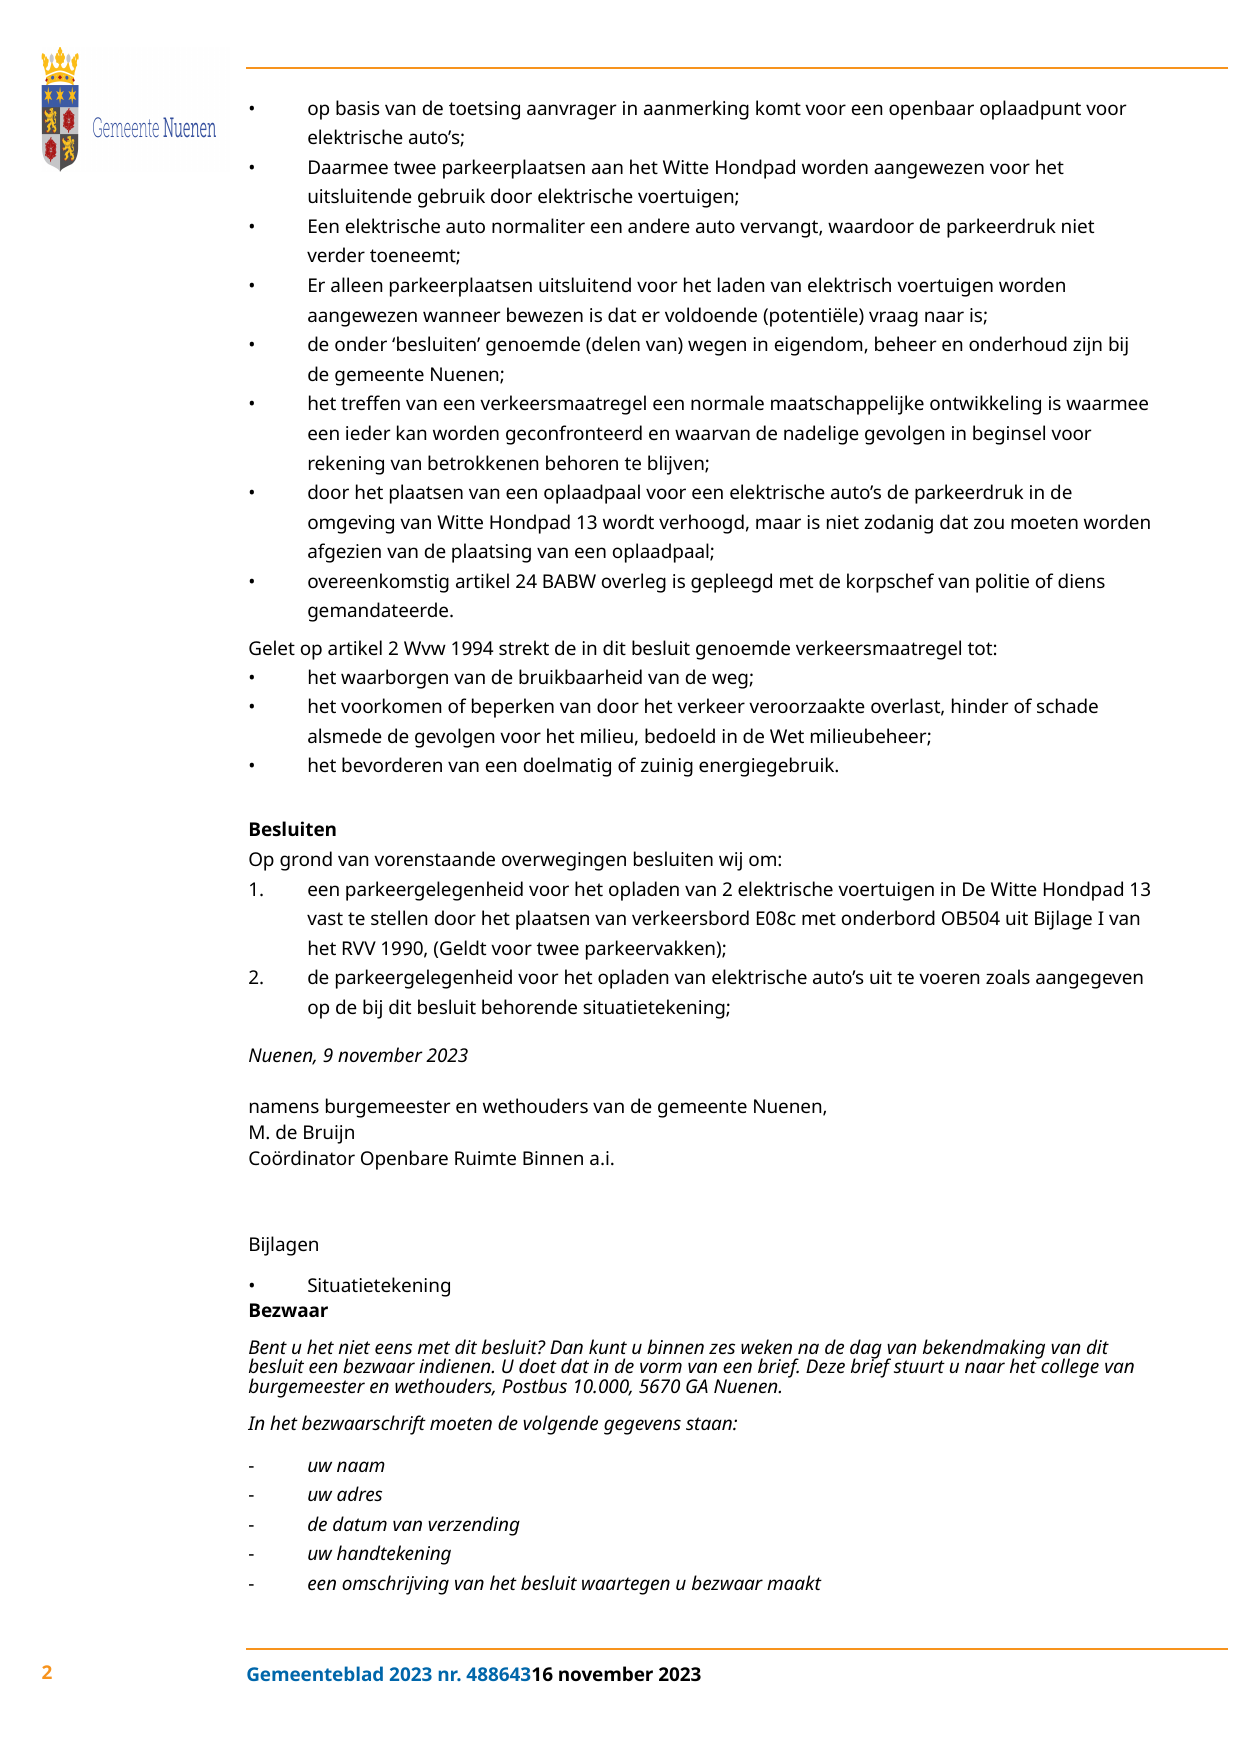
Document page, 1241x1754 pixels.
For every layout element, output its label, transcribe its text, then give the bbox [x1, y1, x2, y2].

list de parkeergelegenheid voor het opladen van elektrische auto’s uit te voeren zoals aangegeven op de bij dit besluit behorende situatietekening; [248, 964, 1152, 1020]
text Coördinator Openbare Ruimte Binnen a.i. [248, 1145, 1152, 1171]
list door het plaatsen van een oplaadpaal voor een elektrische auto’s de parkeerdruk in de omgeving van Witte Hondpad 13 wordt verhoogd, maar is niet zodanig dat zou moeten worden afgezien van de plaatsing van een oplaadpaal; [248, 479, 1152, 564]
list Situatietekening [248, 1273, 1152, 1298]
text namens burgemeester en wethouders van de gemeente Nuenen, [248, 1093, 1152, 1119]
list het waarborgen van de bruikbaarheid van de weg; [248, 664, 1152, 690]
text In het bezwaarschrift moeten de volgende gegevens staan: [248, 1415, 1152, 1434]
list uw naam [248, 1452, 1152, 1477]
text Besluiten [248, 817, 1152, 842]
list Er alleen parkeerplaatsen uitsluitend voor het laden van elektrisch voertuigen worden aangewezen wanneer bewezen is dat er voldoende (potentiële) vraag naar is; [248, 272, 1152, 328]
list het voorkomen of beperken van door het verkeer veroorzaakte overlast, hinder of schade alsmede de gevolgen voor het milieu, bedoeld in de Wet milieubeheer; [248, 693, 1152, 749]
list Een elektrische auto normaliter een andere auto vervangt, waardoor de parkeerdruk niet verder toeneemt; [248, 213, 1152, 268]
text Bent u het niet eens met dit besluit? Dan kunt u binnen zes weken na de dag van bekendmaking van dit besluit een bezwaar indienen. U doet dat in de vorm van een brief. Deze brief stuurt u naar het college van burgemeester en wethouders, Postbus 10.000, 5670 GA Nuenen. [248, 1339, 1152, 1397]
picture [41, 47, 231, 172]
list de datum van verzending [248, 1511, 1152, 1537]
list uw adres [248, 1481, 1152, 1507]
text Bijlagen [248, 1236, 1152, 1255]
list Daarmee twee parkeerplaatsen aan het Witte Hondpad worden aangewezen voor het uitsluitende gebruik door elektrische voertuigen; [248, 154, 1152, 209]
list op basis van de toetsing aanvrager in aanmerking komt voor een openbaar oplaadpunt voor elektrische auto’s; [248, 95, 1152, 150]
text M. de Bruijn [248, 1119, 1152, 1145]
list uw handtekening [248, 1541, 1152, 1566]
list een omschrijving van het besluit waartegen u bezwaar maakt [248, 1570, 1152, 1596]
list een parkeergelegenheid voor het opladen van 2 elektrische voertuigen in De Witte Hondpad 13 vast te stellen door het plaatsen van verkeersbord E08c met onderbord OB504 uit Bijlage I van het RVV 1990, (Geldt voor twee parkeervakken); [248, 876, 1152, 961]
list overeenkomstig artikel 24 BABW overleg is gepleegd met de korpschef van politie of diens gemandateerde. [248, 568, 1152, 623]
list het bevorderen van een doelmatig of zuinig energiegebruik. [248, 753, 1152, 778]
text Nuenen, 9 november 2023 [248, 1042, 1152, 1068]
text Bezwaar [248, 1302, 1152, 1322]
text Op grond van vorenstaande overwegingen besluiten wij om: [248, 846, 1152, 872]
text Gelet op artikel 2 Wvw 1994 strekt de in dit besluit genoemde verkeersmaatregel tot: [248, 636, 1152, 661]
list de onder ‘besluiten’ genoemde (delen van) wegen in eigendom, beheer en onderhoud zijn bij de gemeente Nuenen; [248, 331, 1152, 387]
list het treffen van een verkeersmaatregel een normale maatschappelijke ontwikkeling is waarmee een ieder kan worden geconfronteerd en waarvan de nadelige gevolgen in beginsel voor rekening van betrokkenen behoren te blijven; [248, 391, 1152, 476]
